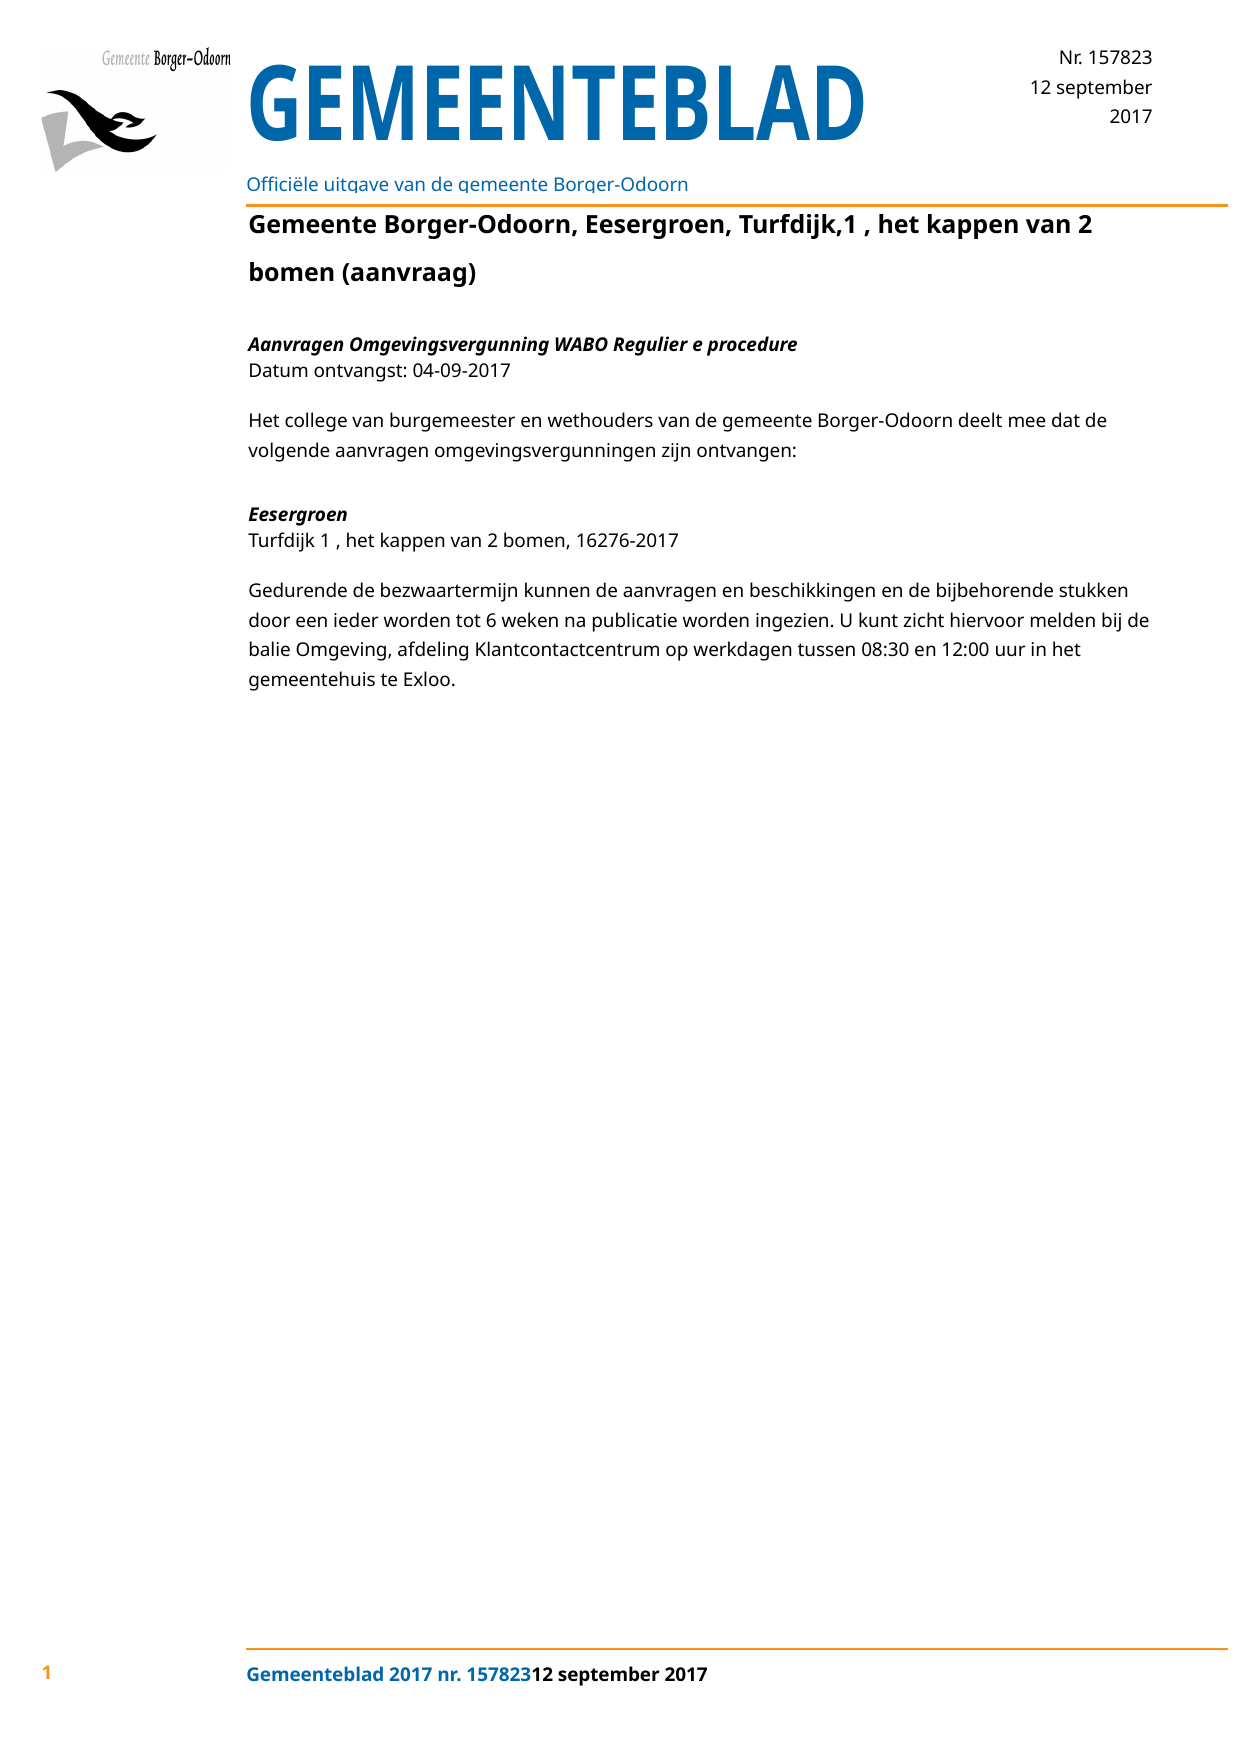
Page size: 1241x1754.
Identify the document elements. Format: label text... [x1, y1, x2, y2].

text Gemeente Borger-Odoorn, Eesergroen, Turfdijk,1 , het kappen van 2 bomen (aanvraag) [248, 207, 1152, 288]
text Gedurende de bezwaartermijn kunnen de aanvragen en beschikkingen en de bijbehorende stukken door een ieder worden tot 6 weken na publicatie worden ingezien. U kunt zicht hiervoor melden bij de balie Omgeving, afdeling Klantcontactcentrum op werkdagen tussen 08:30 en 12:00 uur in het gemeentehuis te Exloo. [248, 577, 1152, 692]
text Aanvragen Omgevingsvergunning WABO Regulier e procedure [248, 331, 1152, 357]
text Het college van burgemeester en wethouders van de gemeente Borger-Odoorn deelt mee dat de volgende aanvragen omgevingsvergunningen zijn ontvangen: [248, 408, 1152, 463]
text Eesergroen [248, 501, 1152, 527]
picture [41, 47, 231, 172]
text Turfdijk 1 , het kappen van 2 bomen, 16276-2017 [248, 527, 1152, 553]
text Datum ontvangst: 04-09-2017 [248, 357, 1152, 383]
